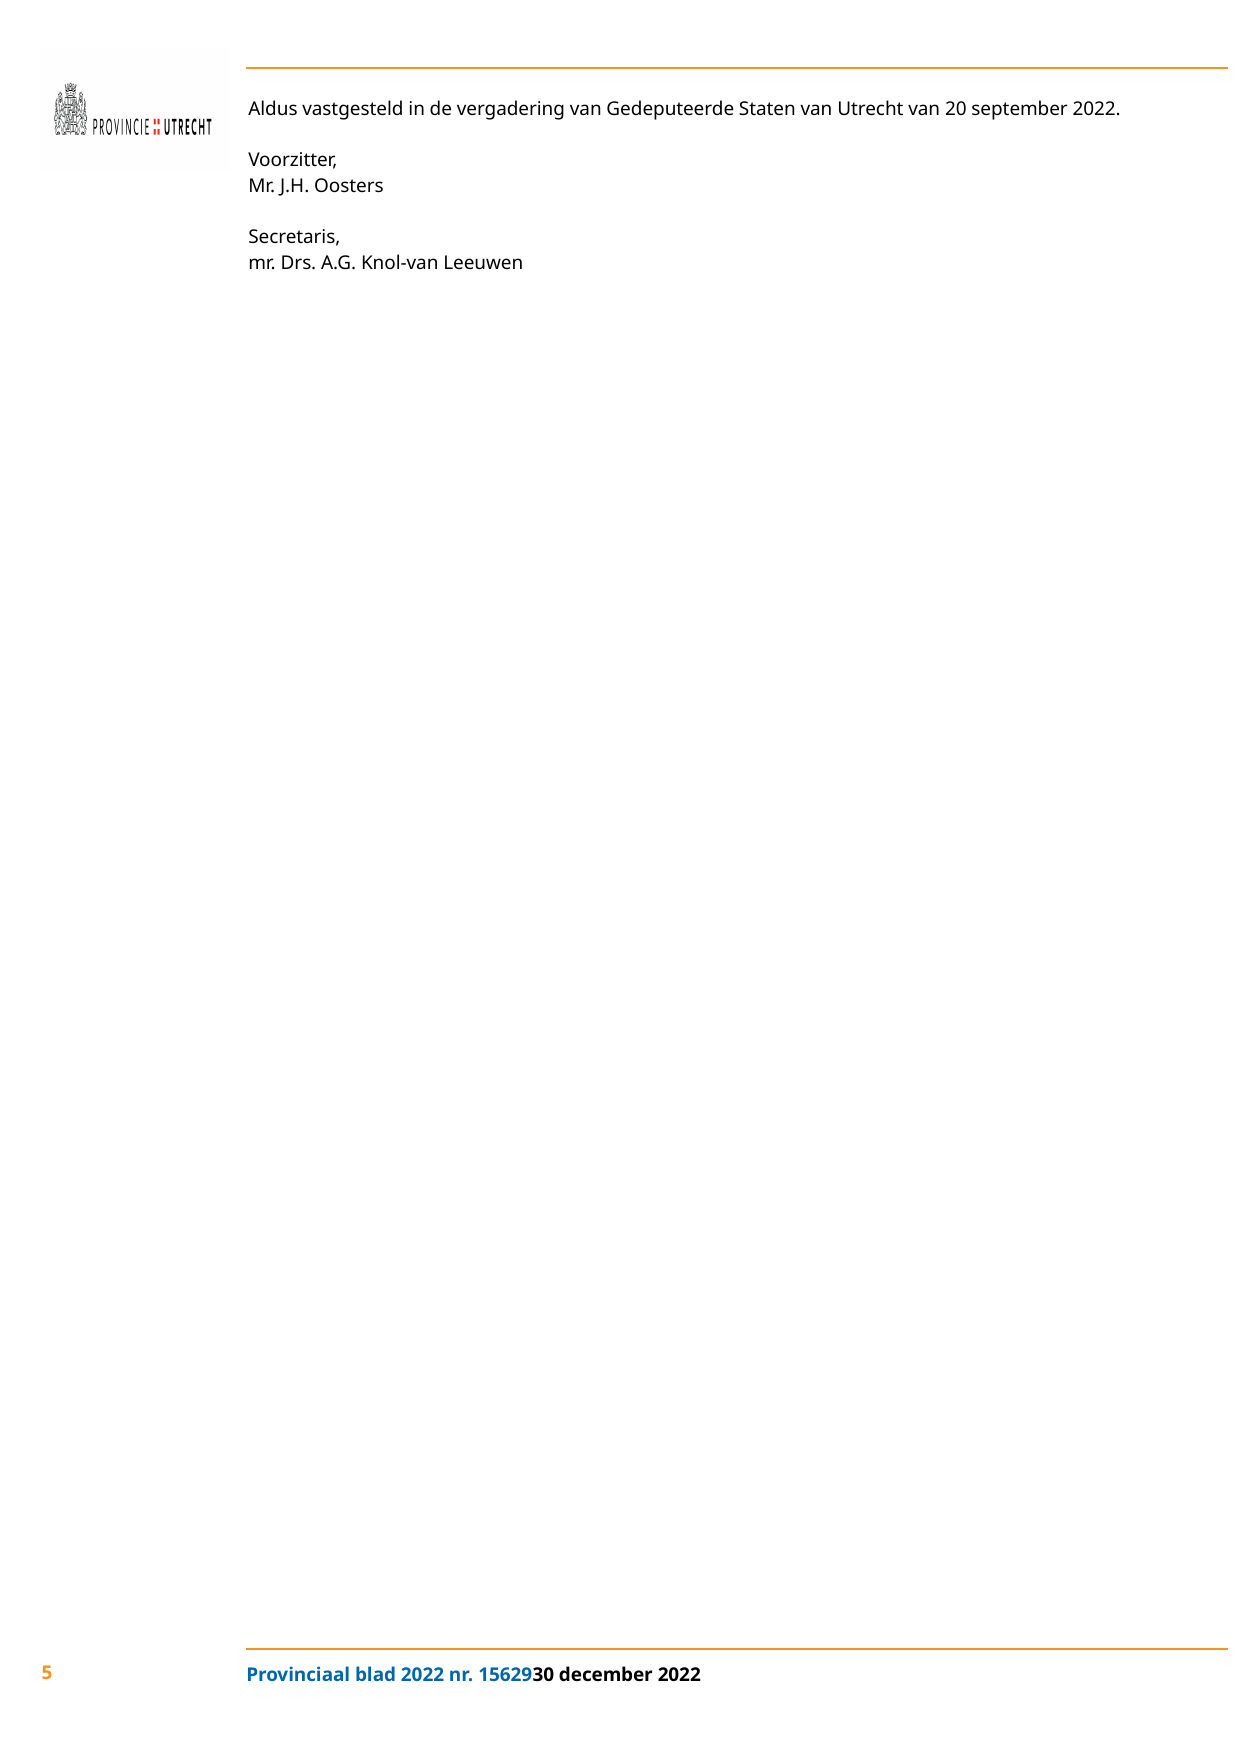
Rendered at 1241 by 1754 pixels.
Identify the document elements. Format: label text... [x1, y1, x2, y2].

text Mr. J.H. Oosters [248, 172, 1152, 198]
text Aldus vastgesteld in de vergadering van Gedeputeerde Staten van Utrecht van 20 september 2022. [248, 95, 1152, 121]
text Voorzitter, [248, 146, 1152, 172]
text Secretaris, [248, 223, 1152, 249]
text mr. Drs. A.G. Knol-van Leeuwen [248, 249, 1152, 275]
picture [41, 47, 231, 172]
